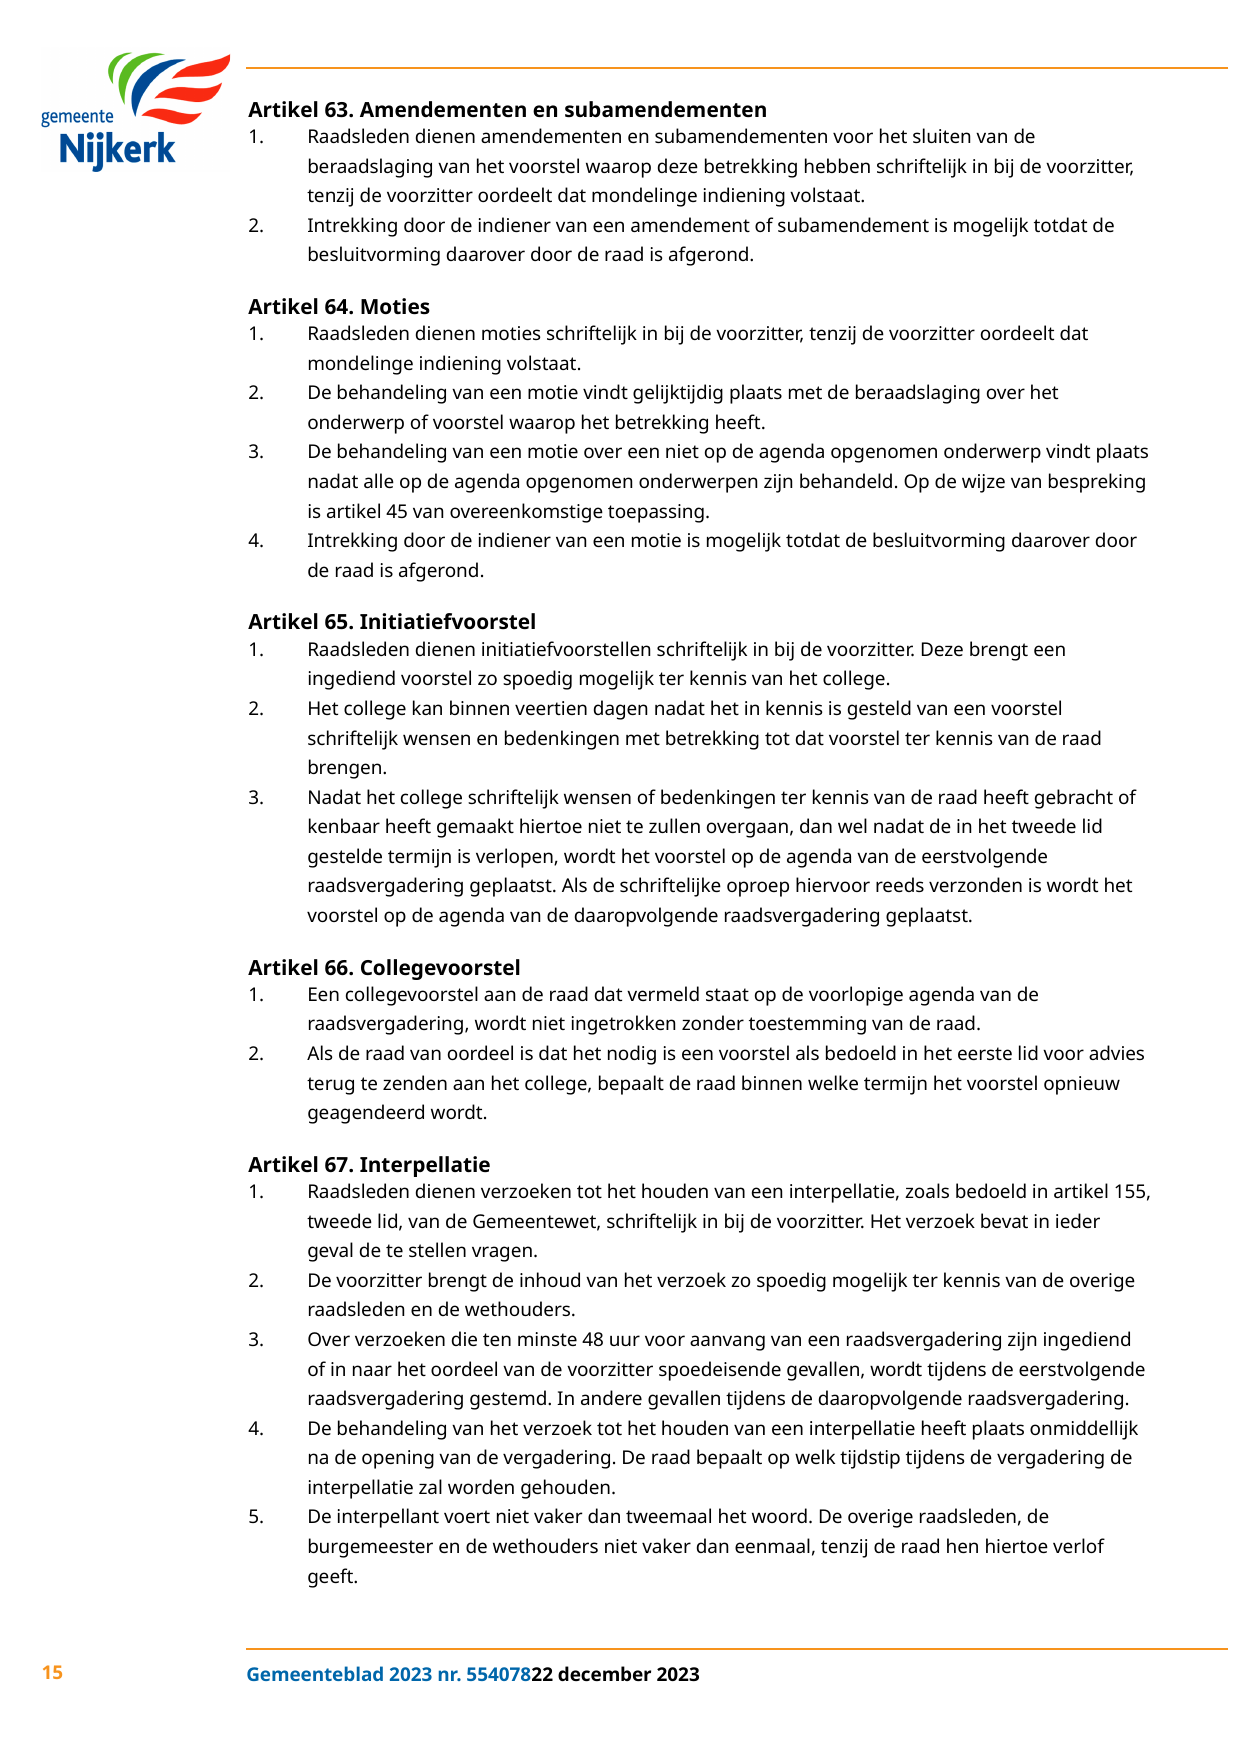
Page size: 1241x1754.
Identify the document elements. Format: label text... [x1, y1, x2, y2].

list Een collegevoorstel aan de raad dat vermeld staat op de voorlopige agenda van de raadsvergadering, wordt niet ingetrokken zonder toestemming van de raad. [248, 981, 1152, 1036]
text Artikel 65. Initiatiefvoorstel [248, 607, 1152, 636]
list Intrekking door de indiener van een motie is mogelijk totdat de besluitvorming daarover door de raad is afgerond. [248, 527, 1152, 583]
list Raadsleden dienen initiatiefvoorstellen schriftelijk in bij de voorzitter. Deze brengt een ingediend voorstel zo spoedig mogelijk ter kennis van het college. [248, 636, 1152, 691]
text Artikel 67. Interpellatie [248, 1150, 1152, 1178]
list De behandeling van een motie vindt gelijktijdig plaats met de beraadslaging over het onderwerp of voorstel waarop het betrekking heeft. [248, 379, 1152, 435]
list Over verzoeken die ten minste 48 uur voor aanvang van een raadsvergadering zijn ingediend of in naar het oordeel van de voorzitter spoedeisende gevallen, wordt tijdens de eerstvolgende raadsvergadering gestemd. In andere gevallen tijdens de daaropvolgende raadsvergadering. [248, 1326, 1152, 1411]
list Als de raad van oordeel is dat het nodig is een voorstel als bedoeld in het eerste lid voor advies terug te zenden aan het college, bepaalt de raad binnen welke termijn het voorstel opnieuw geagendeerd wordt. [248, 1040, 1152, 1125]
list Raadsleden dienen amendementen en subamendementen voor het sluiten van de beraadslaging van het voorstel waarop deze betrekking hebben schriftelijk in bij de voorzitter, tenzij de voorzitter oordeelt dat mondelinge indiening volstaat. [248, 123, 1152, 208]
picture [41, 47, 231, 172]
list De behandeling van het verzoek tot het houden van een interpellatie heeft plaats onmiddellijk na de opening van de vergadering. De raad bepaalt op welk tijdstip tijdens de vergadering de interpellatie zal worden gehouden. [248, 1415, 1152, 1500]
list De interpellant voert niet vaker dan tweemaal het woord. De overige raadsleden, de burgemeester en de wethouders niet vaker dan eenmaal, tenzij de raad hen hiertoe verlof geeft. [248, 1504, 1152, 1588]
list Intrekking door de indiener van een amendement of subamendement is mogelijk totdat de besluitvorming daarover door de raad is afgerond. [248, 212, 1152, 267]
list Het college kan binnen veertien dagen nadat het in kennis is gesteld van een voorstel schriftelijk wensen en bedenkingen met betrekking tot dat voorstel ter kennis van de raad brengen. [248, 695, 1152, 780]
list Raadsleden dienen verzoeken tot het houden van een interpellatie, zoals bedoeld in artikel 155, tweede lid, van de Gemeentewet, schriftelijk in bij de voorzitter. Het verzoek bevat in ieder geval de te stellen vragen. [248, 1178, 1152, 1263]
list De behandeling van een motie over een niet op de agenda opgenomen onderwerp vindt plaats nadat alle op de agenda opgenomen onderwerpen zijn behandeld. Op de wijze van bespreking is artikel 45 van overeenkomstige toepassing. [248, 439, 1152, 524]
list Raadsleden dienen moties schriftelijk in bij de voorzitter, tenzij de voorzitter oordeelt dat mondelinge indiening volstaat. [248, 320, 1152, 376]
text Artikel 64. Moties [248, 292, 1152, 320]
list Nadat het college schriftelijk wensen of bedenkingen ter kennis van de raad heeft gebracht of kenbaar heeft gemaakt hiertoe niet te zullen overgaan, dan wel nadat de in het tweede lid gestelde termijn is verlopen, wordt het voorstel op de agenda van de eerstvolgende raadsvergadering geplaatst. Als de schriftelijke oproep hiervoor reeds verzonden is wordt het voorstel op de agenda van de daaropvolgende raadsvergadering geplaatst. [248, 784, 1152, 928]
text Artikel 66. Collegevoorstel [248, 953, 1152, 981]
text Artikel 63. Amendementen en subamendementen [248, 95, 1152, 123]
list De voorzitter brengt de inhoud van het verzoek zo spoedig mogelijk ter kennis van de overige raadsleden en de wethouders. [248, 1267, 1152, 1322]
